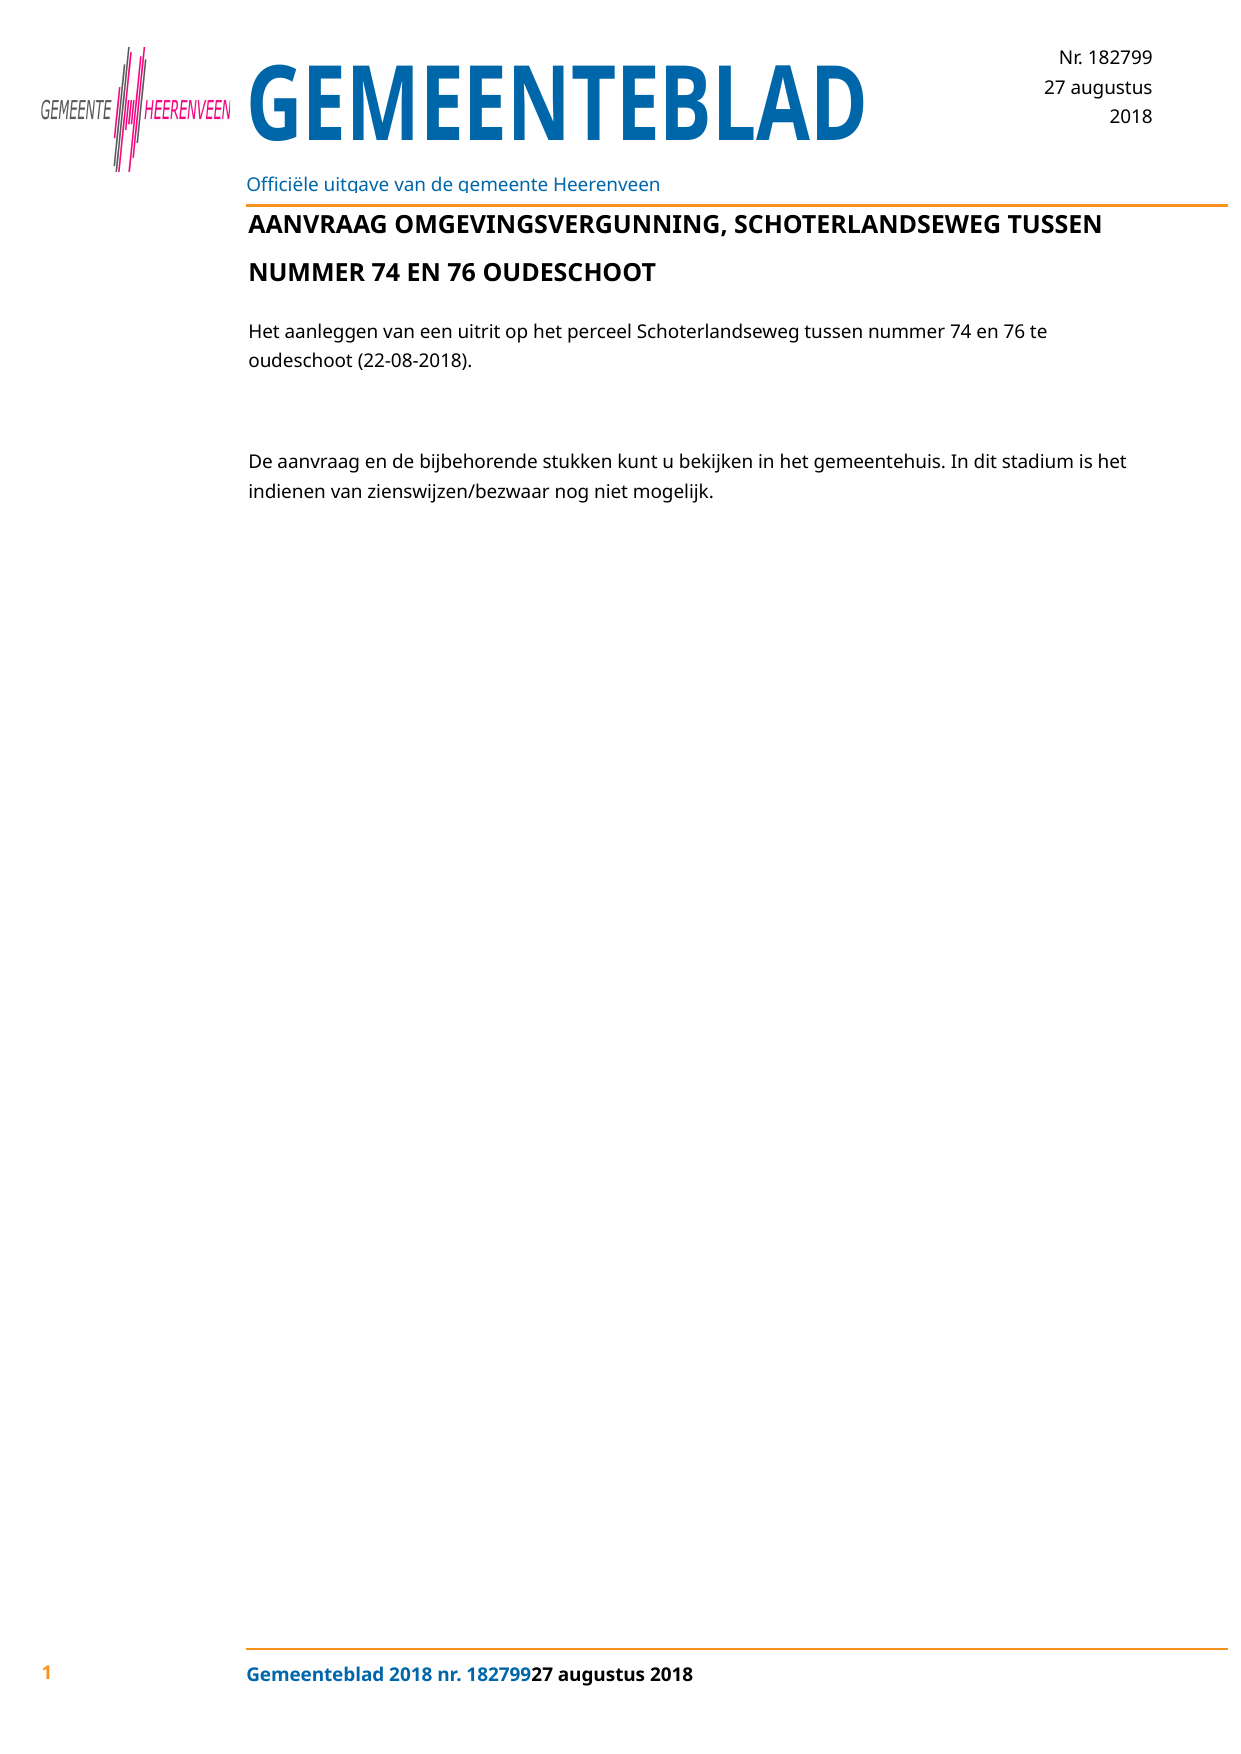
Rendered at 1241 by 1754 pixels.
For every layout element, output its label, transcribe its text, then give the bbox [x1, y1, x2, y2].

text De aanvraag en de bijbehorende stukken kunt u bekijken in het gemeentehuis. In dit stadium is het indienen van zienswijzen/bezwaar nog niet mogelijk. [248, 448, 1152, 504]
picture [41, 47, 231, 172]
text Het aanleggen van een uitrit op het perceel Schoterlandseweg tussen nummer 74 en 76 te oudeschoot (22-08-2018). [248, 318, 1152, 373]
text AANVRAAG OMGEVINGSVERGUNNING, SCHOTERLANDSEWEG TUSSEN NUMMER 74 EN 76 OUDESCHOOT [248, 207, 1152, 288]
